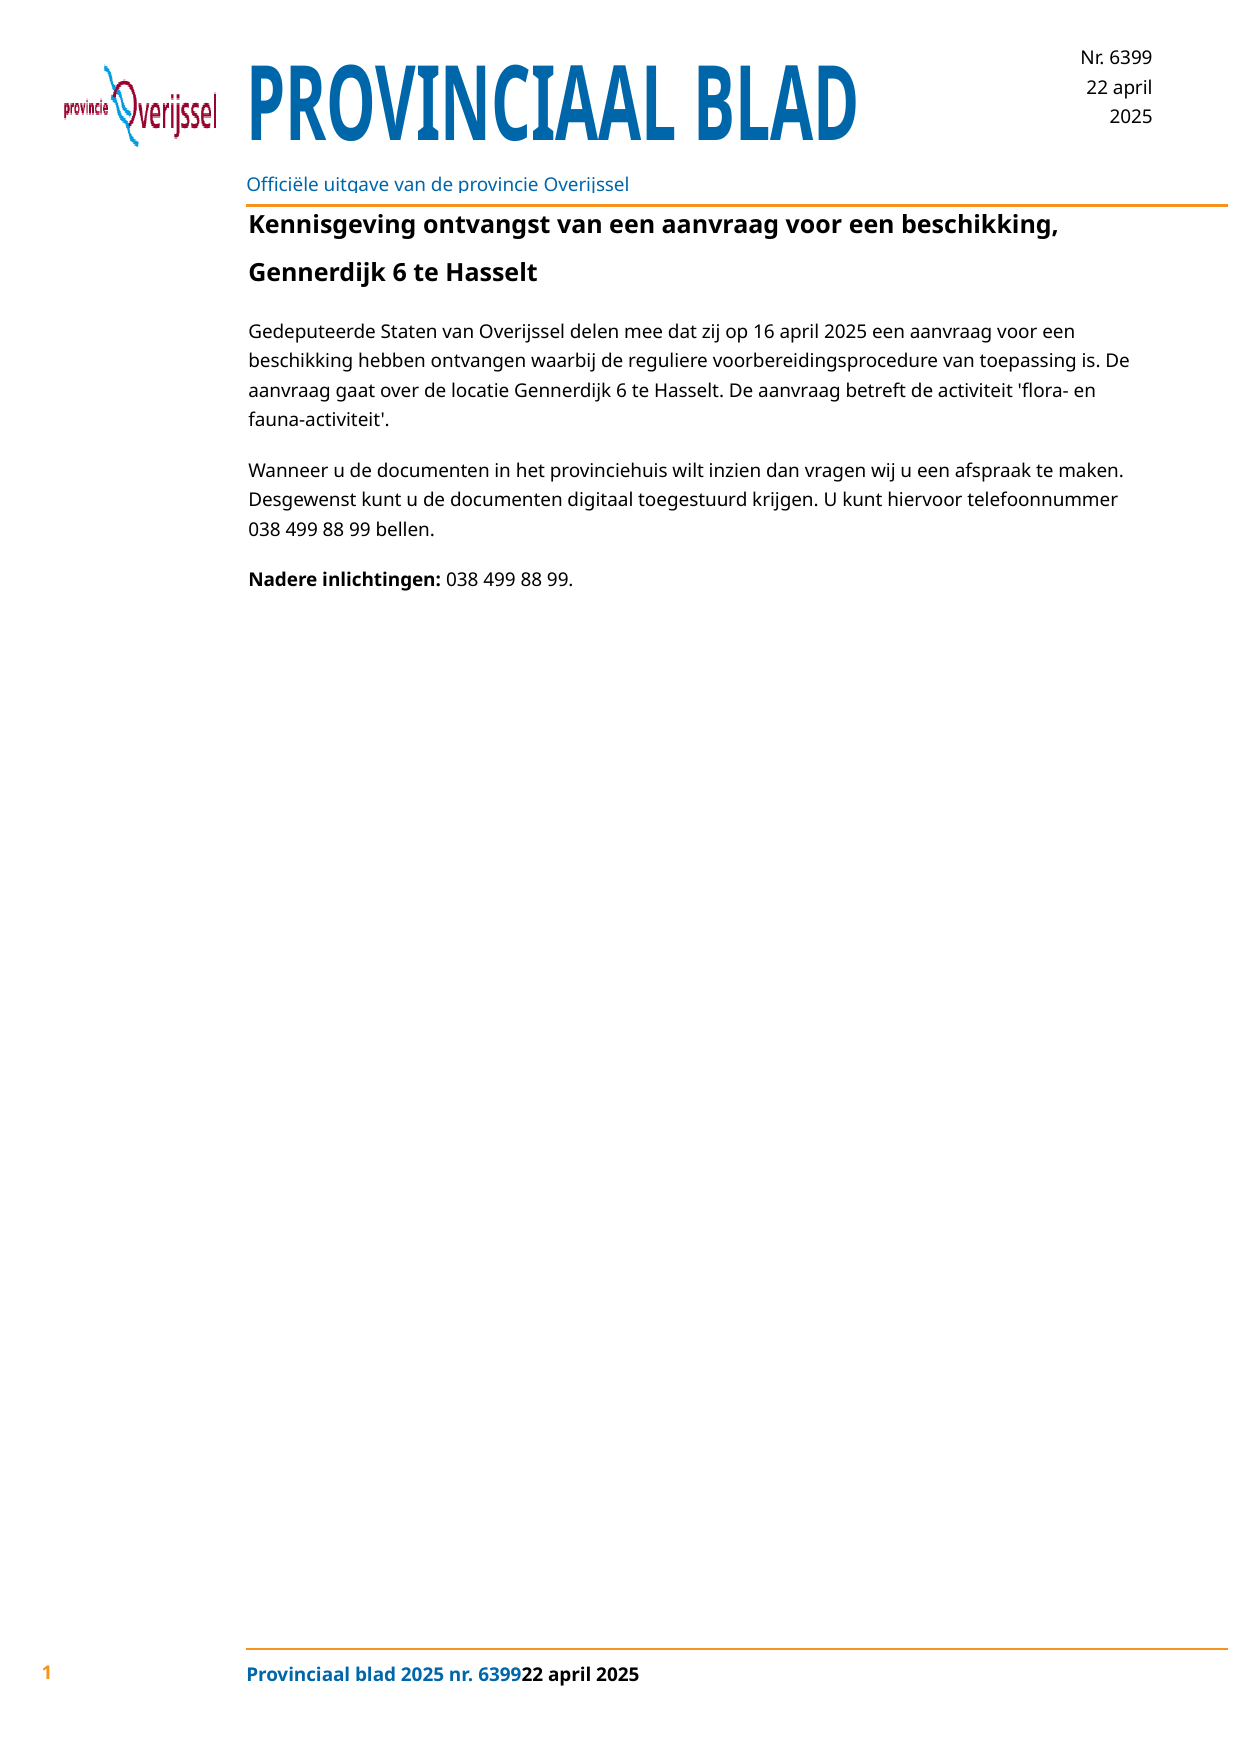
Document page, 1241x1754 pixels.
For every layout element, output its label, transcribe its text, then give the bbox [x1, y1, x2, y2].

picture [41, 47, 231, 172]
text Gedeputeerde Staten van Overijssel delen mee dat zij op 16 april 2025 een aanvraag voor een beschikking hebben ontvangen waarbij de reguliere voorbereidingsprocedure van toepassing is. De aanvraag gaat over de locatie Gennerdijk 6 te Hasselt. De aanvraag betreft de activiteit 'flora- en fauna-activiteit'. [248, 318, 1152, 432]
text Kennisgeving ontvangst van een aanvraag voor een beschikking, Gennerdijk 6 te Hasselt [248, 207, 1152, 288]
text Wanneer u de documenten in het provinciehuis wilt inzien dan vragen wij u een afspraak te maken. Desgewenst kunt u de documenten digitaal toegestuurd krijgen. U kunt hiervoor telefoonnummer 038 499 88 99 bellen. [248, 457, 1152, 542]
text Nadere inlichtingen: 038 499 88 99. [248, 567, 1152, 592]
